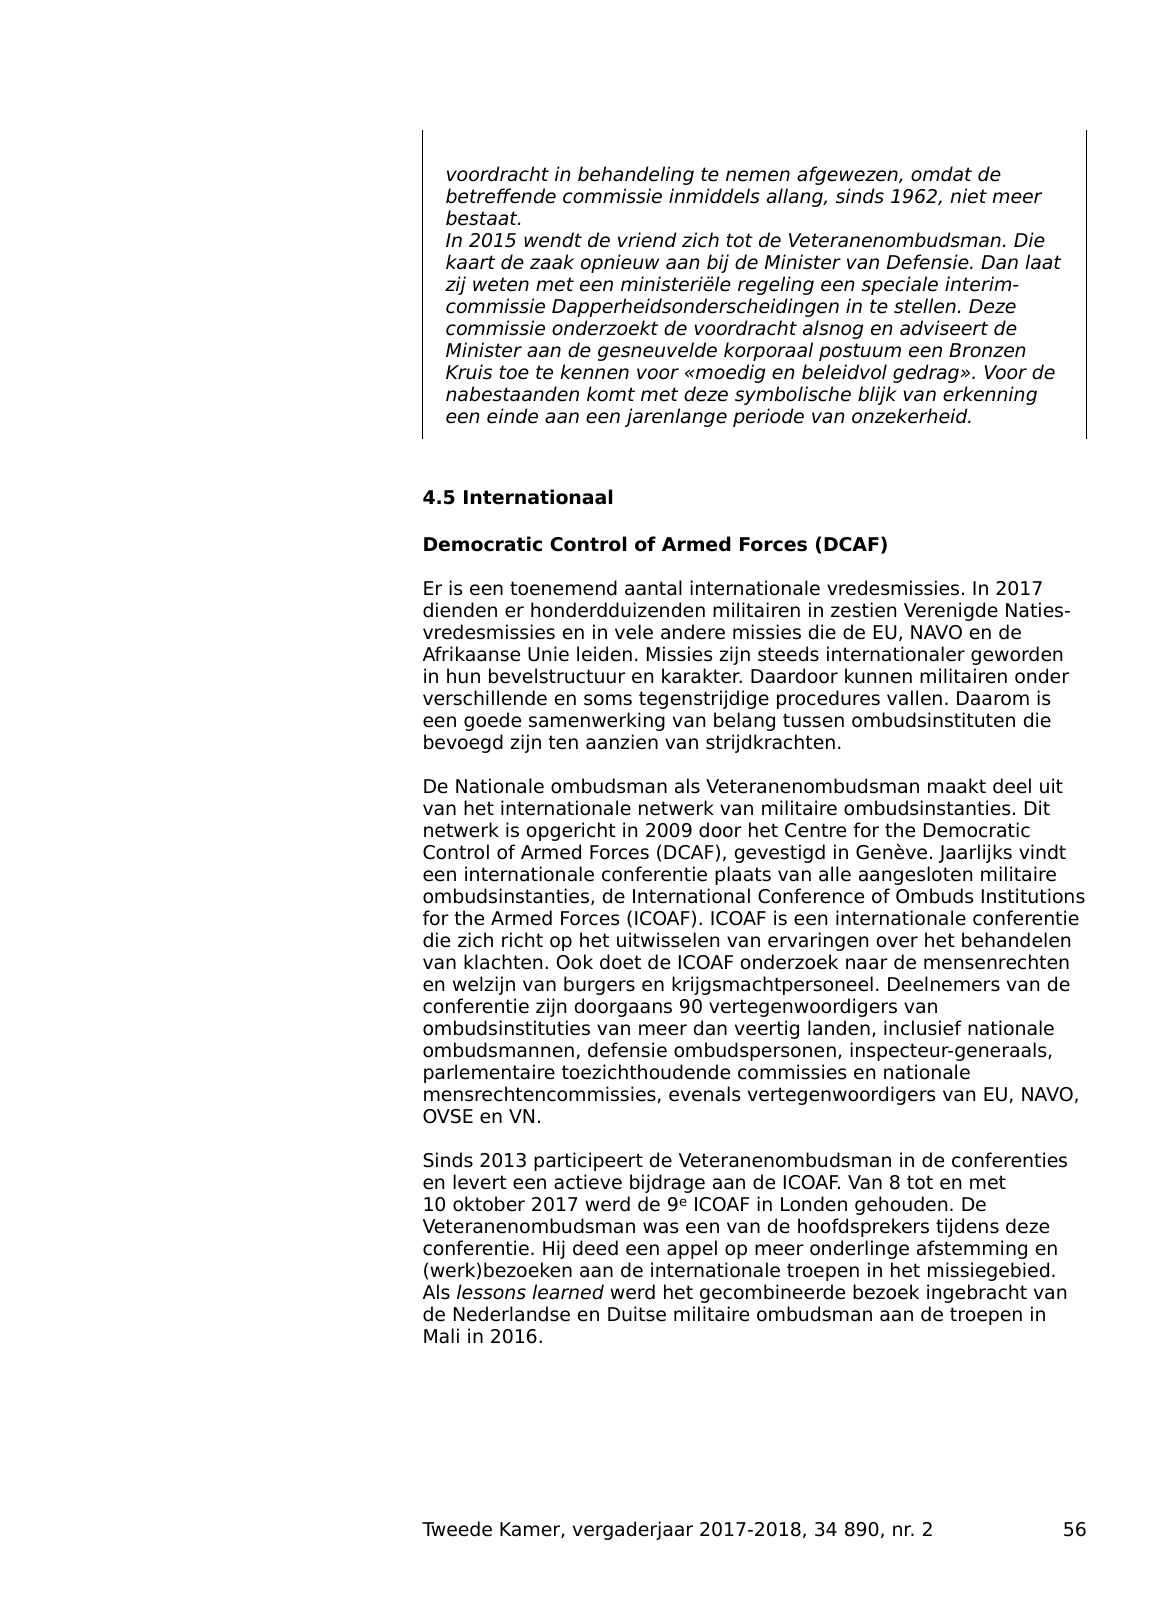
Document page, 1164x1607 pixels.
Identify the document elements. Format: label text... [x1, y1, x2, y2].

subtitle Democratic Control of Armed Forces (DCAF) [422, 534, 1087, 556]
text Sinds 2013 participeert de Veteranenombudsman in de conferenties en levert een actieve bijdrage aan de ICOAF. Van 8 tot en met 10 oktober 2017 werd de 9e ICOAF in Londen gehouden. De Veteranenombudsman was een van de hoofdsprekers tijdens deze conferentie. Hij deed een appel op meer onderlinge afstemming en (werk)bezoeken aan de internationale troepen in het missiegebied. Als lessons learned werd het gecombineerde bezoek ingebracht van de Nederlandse en Duitse militaire ombudsman aan de troepen in Mali in 2016. [422, 1150, 1087, 1348]
text De Nationale ombudsman als Veteranenombudsman maakt deel uit van het internationale netwerk van militaire ombudsinstanties. Dit netwerk is opgericht in 2009 door het Centre for the Democratic Control of Armed Forces (DCAF), gevestigd in Genève. Jaarlijks vindt een internationale conferentie plaats van alle aangesloten militaire ombudsinstanties, de International Conference of Ombuds Institutions for the Armed Forces (ICOAF). ICOAF is een internationale conferentie die zich richt op het uitwisselen van ervaringen over het behandelen van klachten. Ook doet de ICOAF onderzoek naar de mensenrechten en welzijn van burgers en krijgsmachtpersoneel. Deelnemers van de conferentie zijn doorgaans 90 vertegenwoordigers van ombudsinstituties van meer dan veertig landen, inclusief nationale ombudsmannen, defensie ombudspersonen, inspecteur-generaals, parlementaire toezichthoudende commissies en nationale mensrechtencommissies, evenals vertegenwoordigers van EU, NAVO, OVSE en VN. [422, 776, 1087, 1128]
text Er is een toenemend aantal internationale vredesmissies. In 2017 dienden er honderdduizenden militairen in zestien Verenigde Naties-vredesmissies en in vele andere missies die de EU, NAVO en de Afrikaanse Unie leiden. Missies zijn steeds internationaler geworden in hun bevelstructuur en karakter. Daardoor kunnen militairen onder verschillende en soms tegenstrijdige procedures vallen. Daarom is een goede samenwerking van belang tussen ombudsinstituten die bevoegd zijn ten aanzien van strijdkrachten. [422, 578, 1087, 754]
table_header voordracht in behandeling te nemen afgewezen, omdat de betreffende commissie inmiddels allang, sinds 1962, niet meer bestaat. In 2015 wendt de vriend zich tot de Veteranenombudsman. Die kaart de zaak opnieuw aan bij de Minister van Defensie. Dan laat zij weten met een ministeriële regeling een speciale interim-commissie Dapperheidsonderscheidingen in te stellen. Deze commissie onderzoekt de voordracht alsnog en adviseert de Minister aan de gesneuvelde korporaal postuum een Bronzen Kruis toe te kennen voor «moedig en beleidvol gedrag». Voor de nabestaanden komt met deze symbolische blijk van erkenning een einde aan een jarenlange periode van onzekerheid. [423, 130, 1086, 439]
subtitle 4.5 Internationaal [422, 487, 1087, 509]
